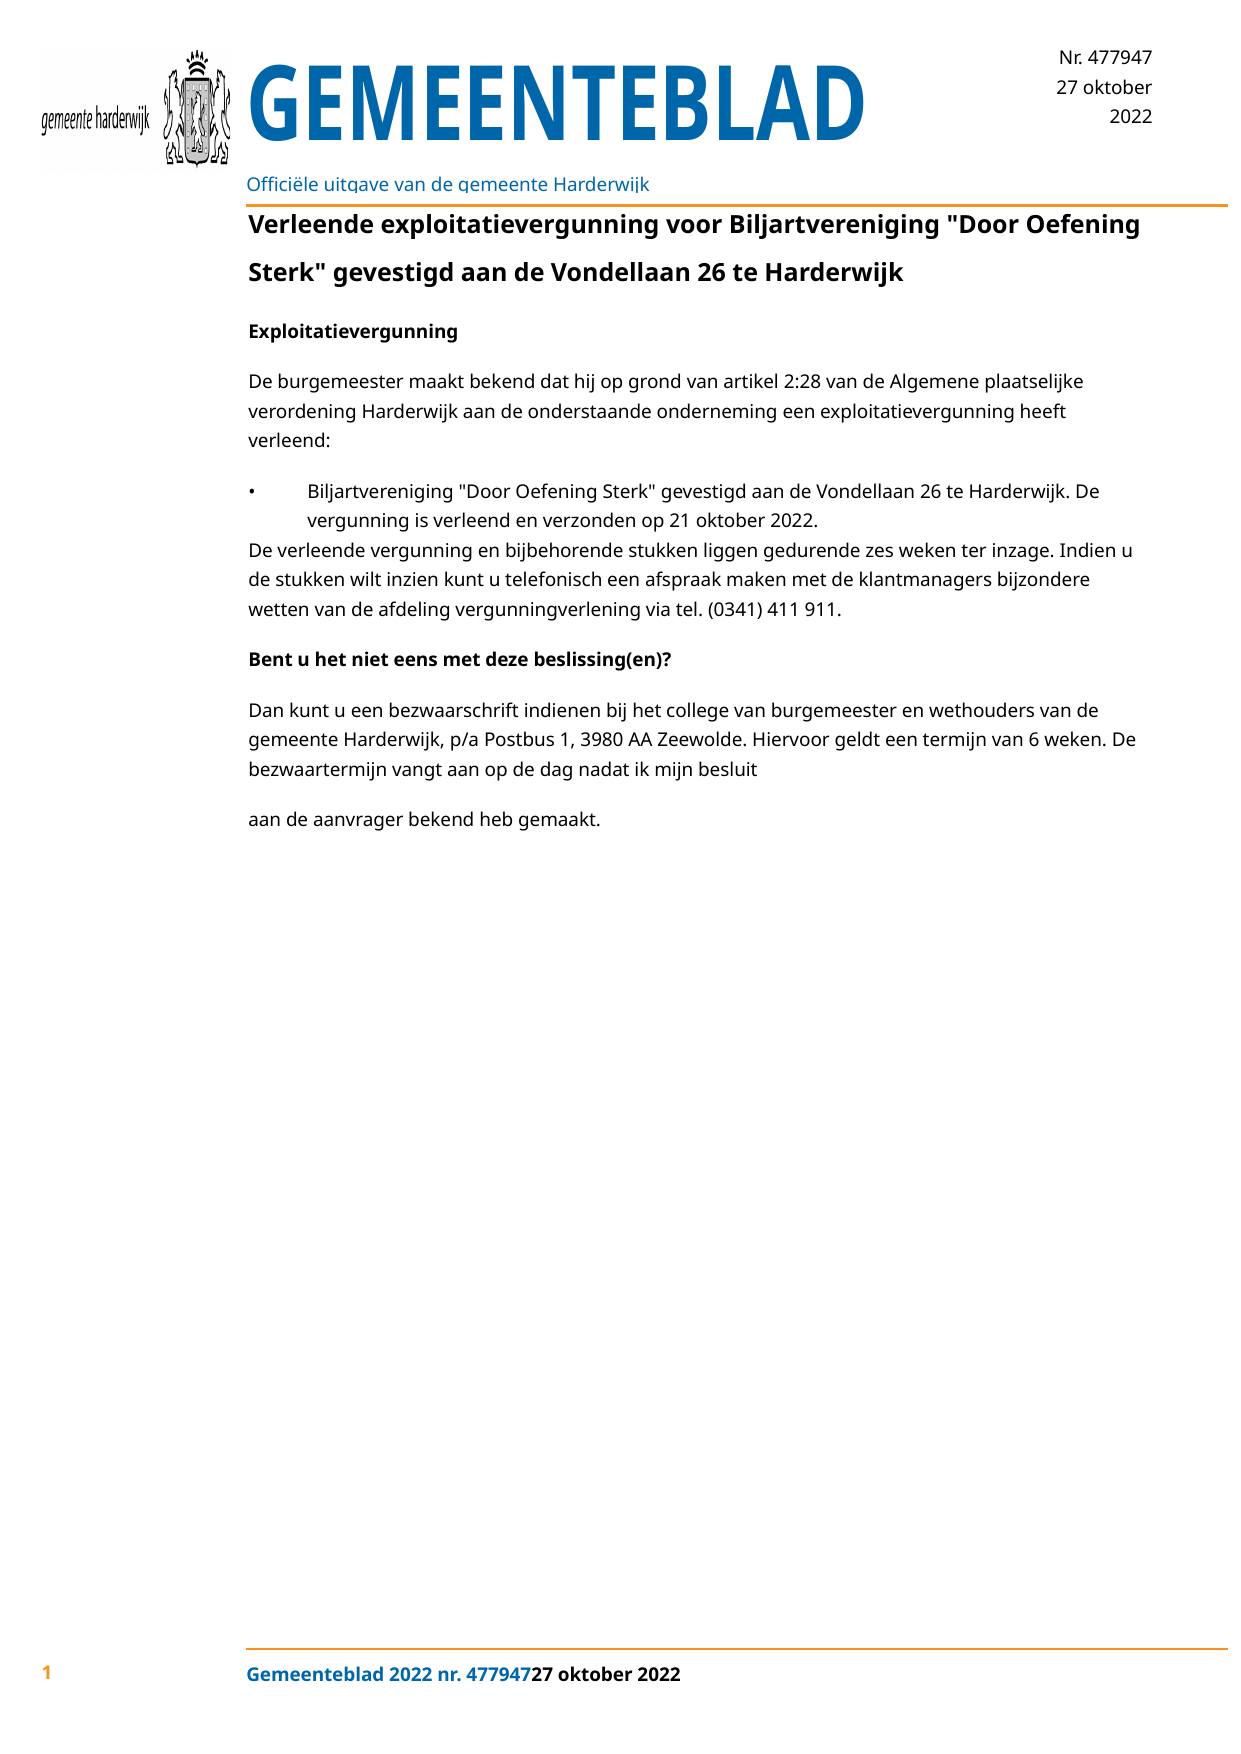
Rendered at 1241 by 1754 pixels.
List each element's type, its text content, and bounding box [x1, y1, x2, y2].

text Verleende exploitatievergunning voor Biljartvereniging "Door Oefening Sterk" gevestigd aan de Vondellaan 26 te Harderwijk [248, 207, 1152, 288]
text Bent u het niet eens met deze beslissing(en)? [248, 647, 1152, 672]
text De verleende vergunning en bijbehorende stukken liggen gedurende zes weken ter inzage. Indien u de stukken wilt inzien kunt u telefonisch een afspraak maken met de klantmanagers bijzondere wetten van de afdeling vergunningverlening via tel. (0341) 411 911. [248, 537, 1152, 622]
text Dan kunt u een bezwaarschrift indienen bij het college van burgemeester en wethouders van de gemeente Harderwijk, p/a Postbus 1, 3980 AA Zeewolde. Hiervoor geldt een termijn van 6 weken. De bezwaartermijn vangt aan op de dag nadat ik mijn besluit [248, 697, 1152, 782]
text De burgemeester maakt bekend dat hij op grond van artikel 2:28 van de Algemene plaatselijke verordening Harderwijk aan de onderstaande onderneming een exploitatievergunning heeft verleend: [248, 368, 1152, 453]
list Biljartvereniging "Door Oefening Sterk" gevestigd aan de Vondellaan 26 te Harderwijk. De vergunning is verleend en verzonden op 21 oktober 2022. [248, 478, 1152, 533]
text aan de aanvrager bekend heb gemaakt. [248, 807, 1152, 832]
text Exploitatievergunning [248, 318, 1152, 344]
picture [41, 47, 231, 172]
